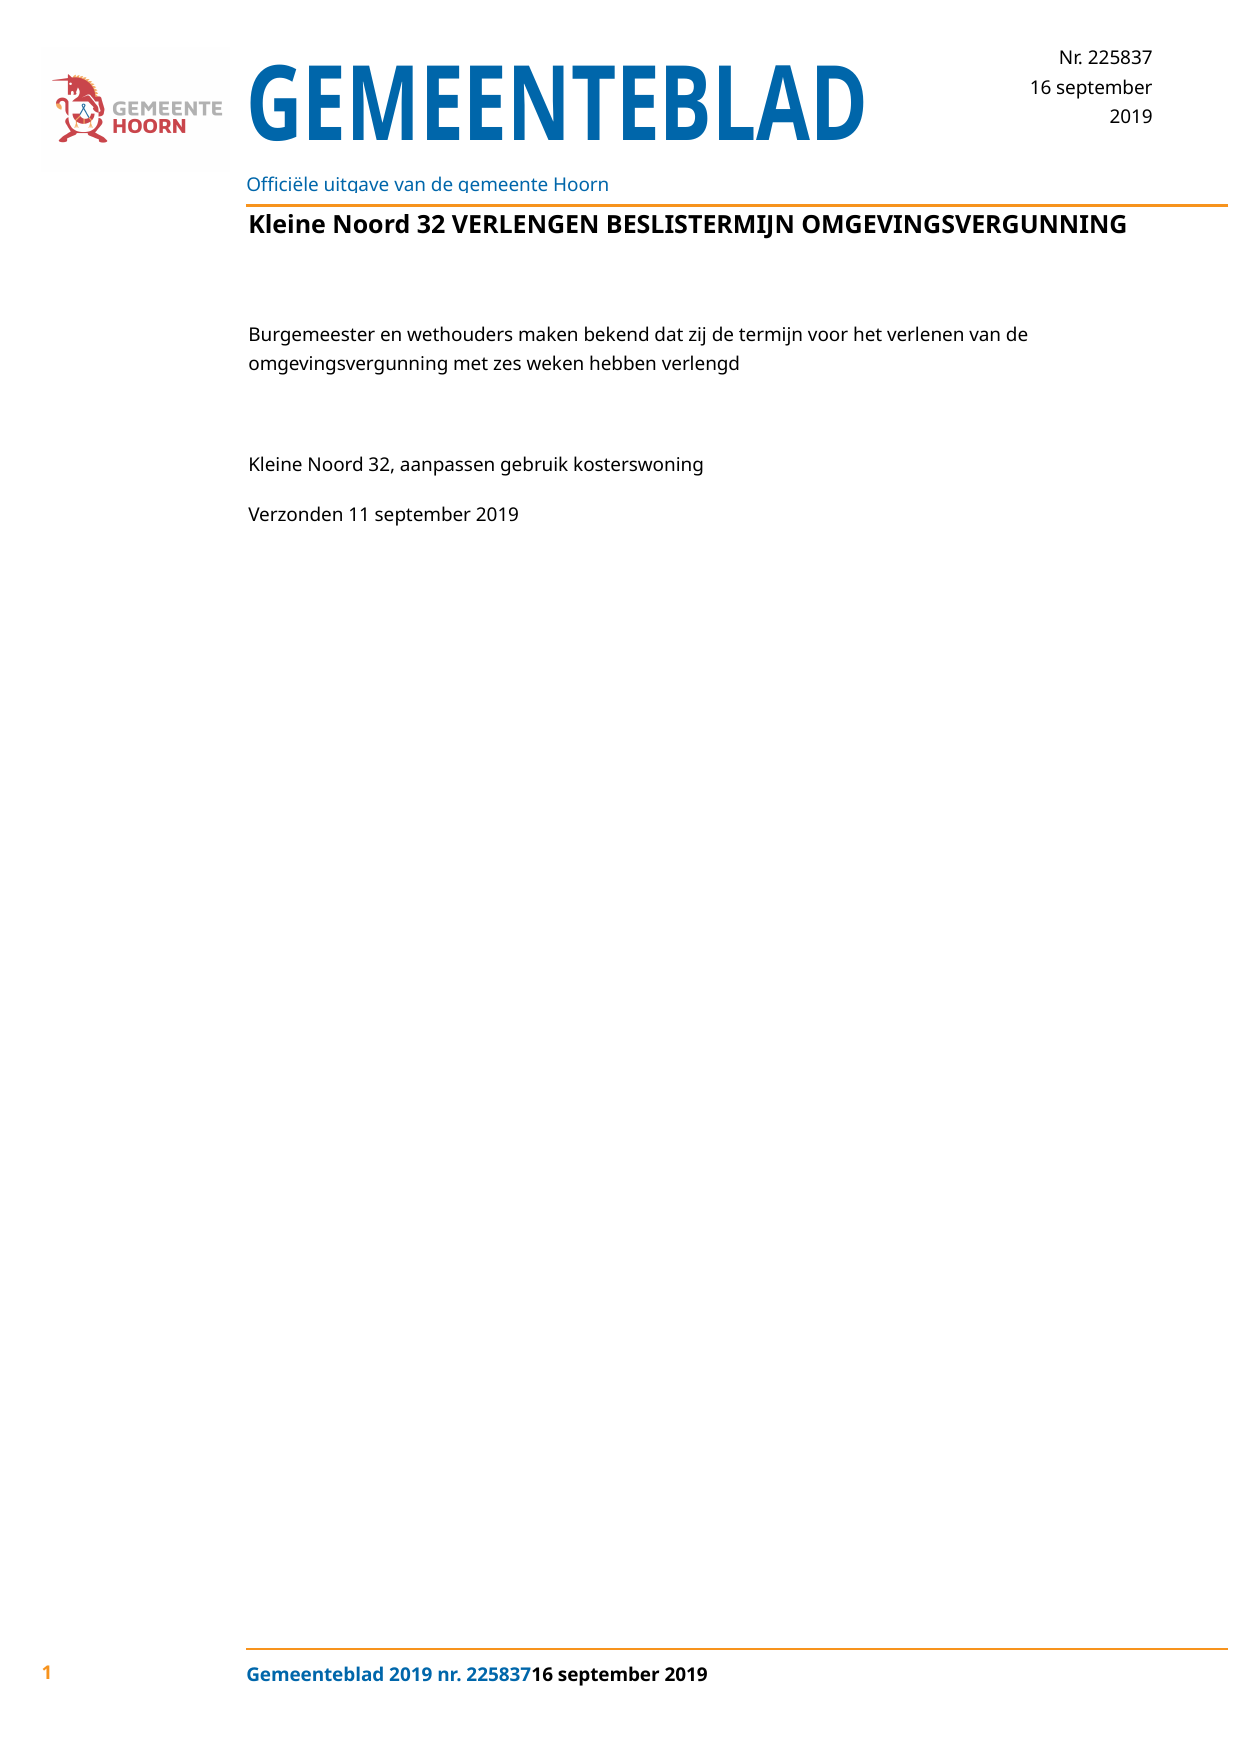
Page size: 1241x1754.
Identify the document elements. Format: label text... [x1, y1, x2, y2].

text Verzonden 11 september 2019 [248, 502, 1152, 527]
text Kleine Noord 32, aanpassen gebruik kosterswoning [248, 451, 1152, 477]
text Burgemeester en wethouders maken bekend dat zij de termijn voor het verlenen van de omgevingsvergunning met zes weken hebben verlengd [248, 321, 1152, 376]
text Kleine Noord 32 VERLENGEN BESLISTERMIJN OMGEVINGSVERGUNNING [248, 207, 1152, 241]
picture [41, 47, 231, 172]
